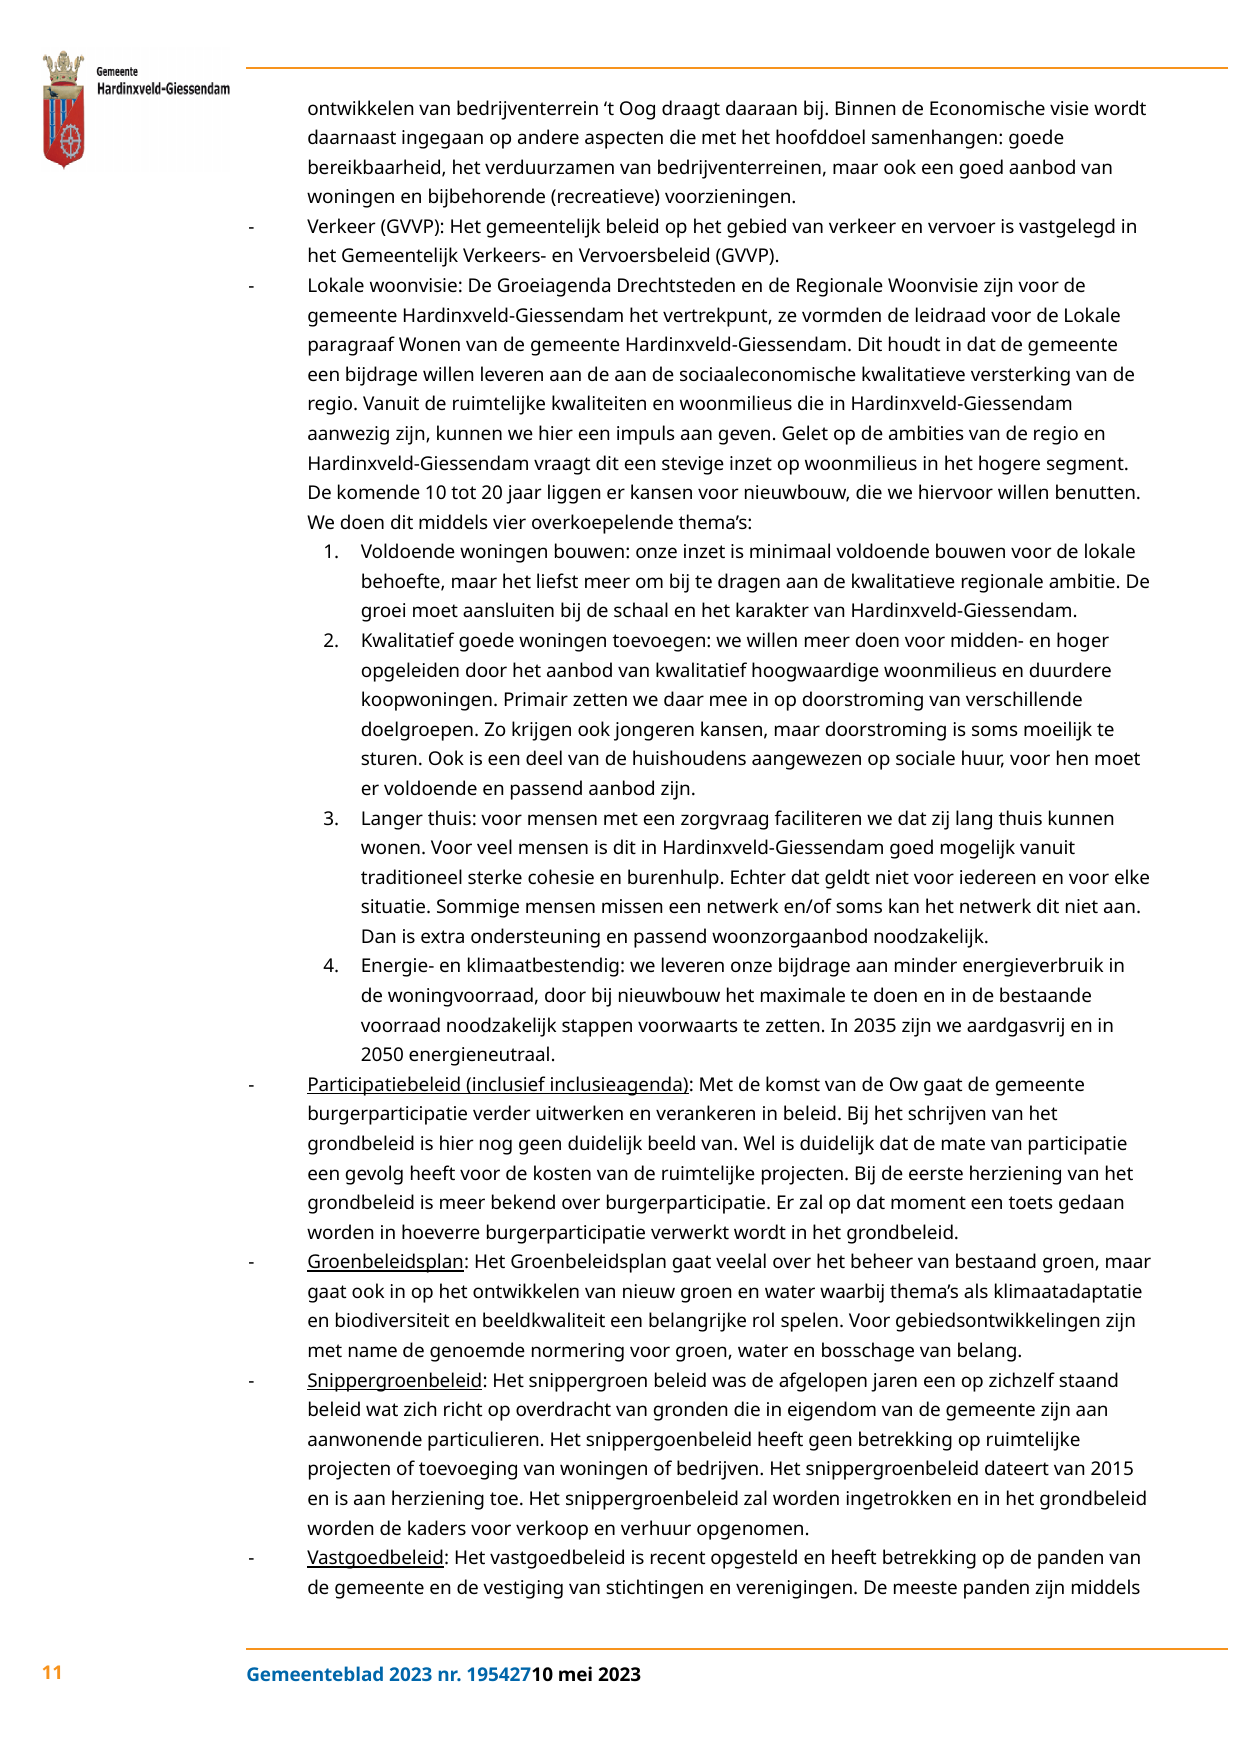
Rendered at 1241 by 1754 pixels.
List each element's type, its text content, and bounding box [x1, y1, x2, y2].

list ontwikkelen van bedrijventerrein ‘t Oog draagt daaraan bij. Binnen de Economische visie wordt daarnaast ingegaan op andere aspecten die met het hoofddoel samenhangen: goede bereikbaarheid, het verduurzamen van bedrijventerreinen, maar ook een goed aanbod van woningen en bijbehorende (recreatieve) voorzieningen. [248, 95, 1152, 209]
list Groenbeleidsplan: Het Groenbeleidsplan gaat veelal over het beheer van bestaand groen, maar gaat ook in op het ontwikkelen van nieuw groen en water waarbij thema’s als klimaatadaptatie en biodiversiteit en beeldkwaliteit een belangrijke rol spelen. Voor gebiedsontwikkelingen zijn met name de genoemde normering voor groen, water en bosschage van belang. [248, 1248, 1152, 1363]
list Langer thuis: voor mensen met een zorgvraag faciliteren we dat zij lang thuis kunnen wonen. Voor veel mensen is dit in Hardinxveld-Giessendam goed mogelijk vanuit traditioneel sterke cohesie en burenhulp. Echter dat geldt niet voor iedereen en voor elke situatie. Sommige mensen missen een netwerk en/of soms kan het netwerk dit niet aan. Dan is extra ondersteuning en passend woonzorgaanbod noodzakelijk. [323, 805, 1152, 949]
list Verkeer (GVVP): Het gemeentelijk beleid op het gebied van verkeer en vervoer is vastgelegd in het Gemeentelijk Verkeers- en Vervoersbeleid (GVVP). [248, 213, 1152, 268]
list Snippergroenbeleid: Het snippergroen beleid was de afgelopen jaren een op zichzelf staand beleid wat zich richt op overdracht van gronden die in eigendom van de gemeente zijn aan aanwonende particulieren. Het snippergoenbeleid heeft geen betrekking op ruimtelijke projecten of toevoeging van woningen of bedrijven. Het snippergroenbeleid dateert van 2015 en is aan herziening toe. Het snippergroenbeleid zal worden ingetrokken en in het grondbeleid worden de kaders voor verkoop en verhuur opgenomen. [248, 1367, 1152, 1541]
list Participatiebeleid (inclusief inclusieagenda): Met de komst van de Ow gaat de gemeente burgerparticipatie verder uitwerken en verankeren in beleid. Bij het schrijven van het grondbeleid is hier nog geen duidelijk beeld van. Wel is duidelijk dat de mate van participatie een gevolg heeft voor de kosten van de ruimtelijke projecten. Bij de eerste herziening van het grondbeleid is meer bekend over burgerparticipatie. Er zal op dat moment een toets gedaan worden in hoeverre burgerparticipatie verwerkt wordt in het grondbeleid. [248, 1071, 1152, 1245]
list Energie- en klimaatbestendig: we leveren onze bijdrage aan minder energieverbruik in de woningvoorraad, door bij nieuwbouw het maximale te doen en in de bestaande voorraad noodzakelijk stappen voorwaarts te zetten. In 2035 zijn we aardgasvrij en in 2050 energieneutraal. [323, 953, 1152, 1067]
list Kwalitatief goede woningen toevoegen: we willen meer doen voor midden- en hoger opgeleiden door het aanbod van kwalitatief hoogwaardige woonmilieus en duurdere koopwoningen. Primair zetten we daar mee in op doorstroming van verschillende doelgroepen. Zo krijgen ook jongeren kansen, maar doorstroming is soms moeilijk te sturen. Ook is een deel van de huishoudens aangewezen op sociale huur, voor hen moet er voldoende en passend aanbod zijn. [323, 627, 1152, 801]
list Voldoende woningen bouwen: onze inzet is minimaal voldoende bouwen voor de lokale behoefte, maar het liefst meer om bij te dragen aan de kwalitatieve regionale ambitie. De groei moet aansluiten bij de schaal en het karakter van Hardinxveld-Giessendam. [323, 538, 1152, 623]
list Vastgoedbeleid: Het vastgoedbeleid is recent opgesteld en heeft betrekking op de panden van de gemeente en de vestiging van stichtingen en verenigingen. De meeste panden zijn middels [248, 1544, 1152, 1600]
list Lokale woonvisie: De Groeiagenda Drechtsteden en de Regionale Woonvisie zijn voor de gemeente Hardinxveld-Giessendam het vertrekpunt, ze vormden de leidraad voor de Lokale paragraaf Wonen van de gemeente Hardinxveld-Giessendam. Dit houdt in dat de gemeente een bijdrage willen leveren aan de aan de sociaaleconomische kwalitatieve versterking van de regio. Vanuit de ruimtelijke kwaliteiten en woonmilieus die in Hardinxveld-Giessendam aanwezig zijn, kunnen we hier een impuls aan geven. Gelet op de ambities van de regio en Hardinxveld-Giessendam vraagt dit een stevige inzet op woonmilieus in het hogere segment. De komende 10 tot 20 jaar liggen er kansen voor nieuwbouw, die we hiervoor willen benutten. We doen dit middels vier overkoepelende thema’s: [248, 272, 1152, 535]
picture [41, 47, 231, 172]
